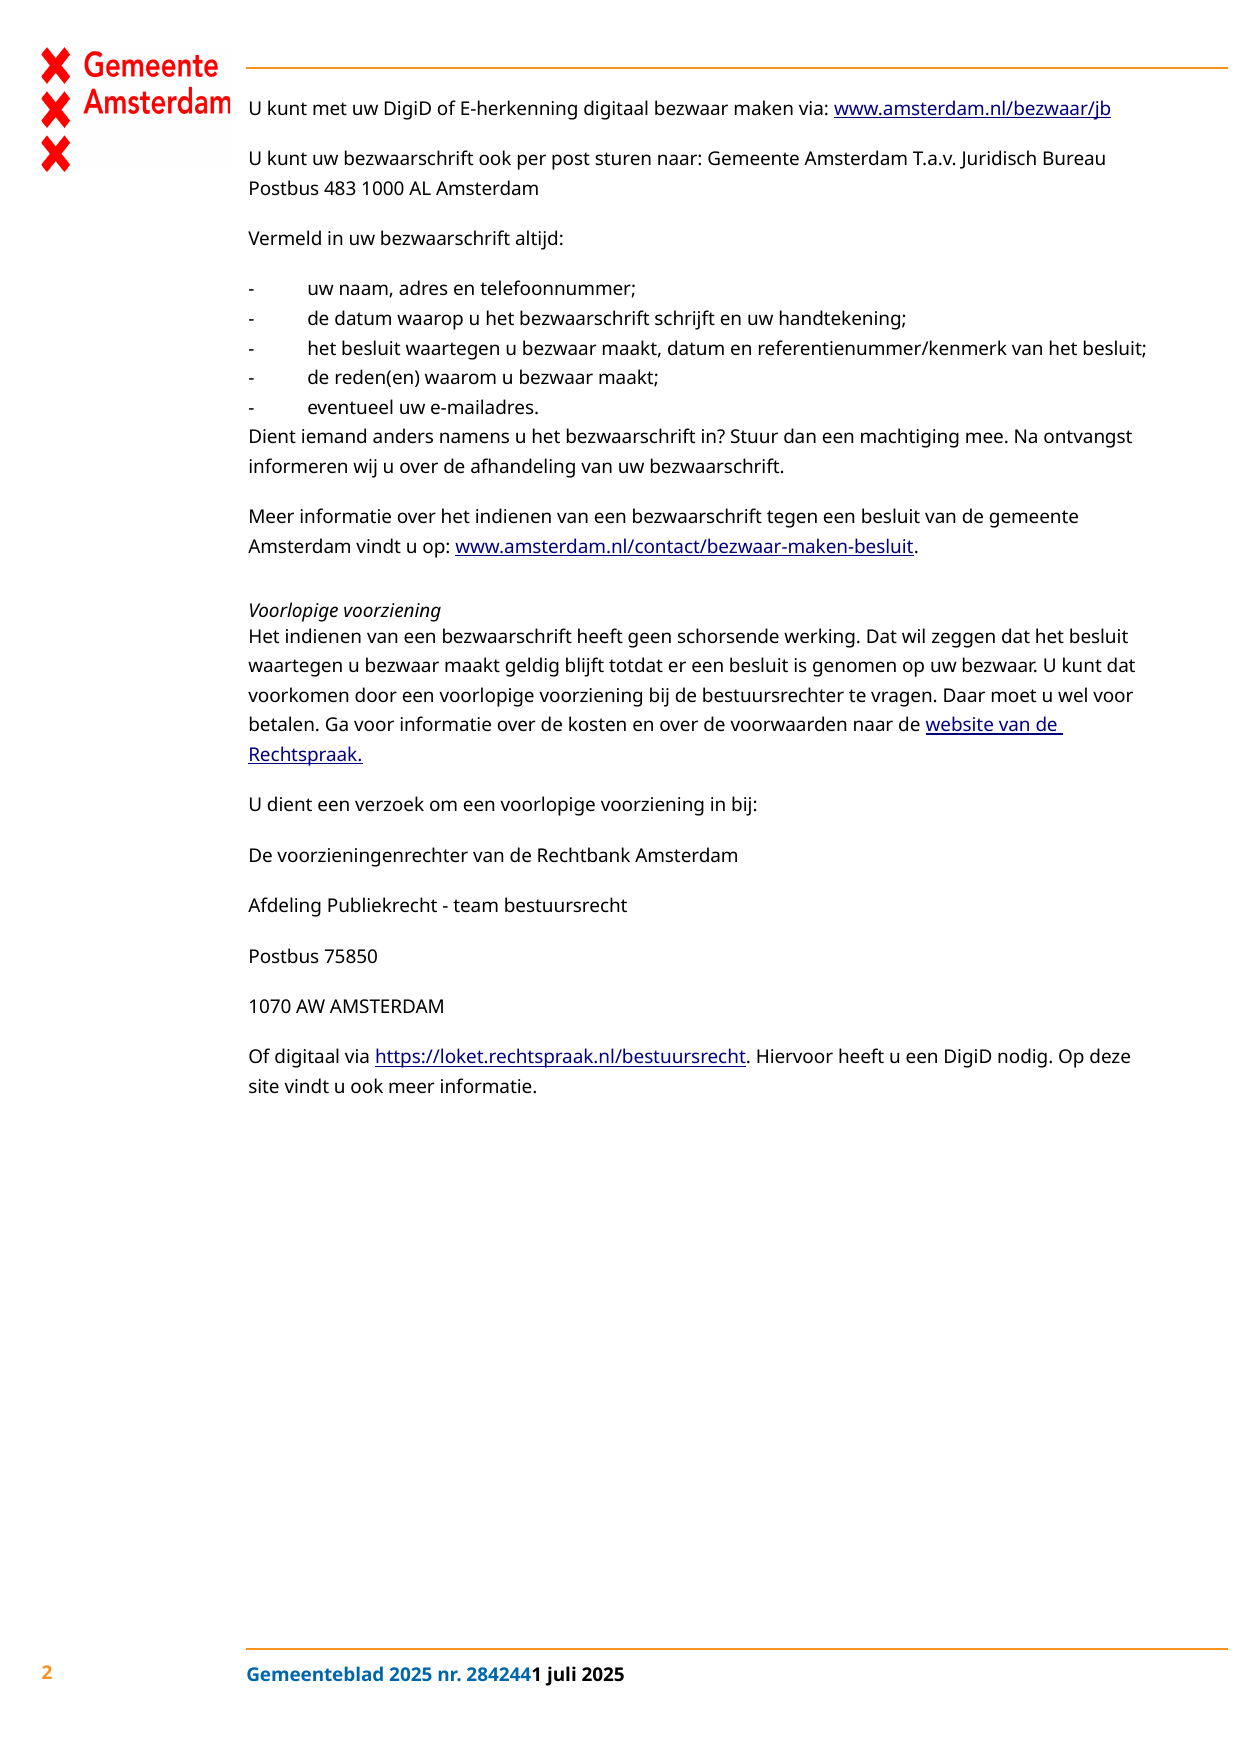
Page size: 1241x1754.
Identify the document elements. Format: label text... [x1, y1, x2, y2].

text 1070 AW AMSTERDAM [248, 993, 1152, 1019]
list de datum waarop u het bezwaarschrift schrijft en uw handtekening; [248, 305, 1152, 331]
list eventueel uw e-mailadres. [248, 394, 1152, 420]
text Voorlopige voorziening [248, 597, 1152, 623]
picture [41, 47, 231, 172]
text Vermeld in uw bezwaarschrift altijd: [248, 225, 1152, 251]
text Dient iemand anders namens u het bezwaarschrift in? Stuur dan een machtiging mee. Na ontvangst informeren wij u over de afhandeling van uw bezwaarschrift. [248, 423, 1152, 479]
list uw naam, adres en telefoonnummer; [248, 276, 1152, 301]
text Of digitaal via https://loket.rechtspraak.nl/bestuursrecht. Hiervoor heeft u een DigiD nodig. Op deze site vindt u ook meer informatie. [248, 1044, 1152, 1099]
text Meer informatie over het indienen van een bezwaarschrift tegen een besluit van de gemeente Amsterdam vindt u op: www.amsterdam.nl/contact/bezwaar-maken-besluit. [248, 503, 1152, 559]
list de reden(en) waarom u bezwaar maakt; [248, 364, 1152, 390]
text U kunt met uw DigiD of E-herkenning digitaal bezwaar maken via: www.amsterdam.nl/bezwaar/jb [248, 95, 1152, 121]
list het besluit waartegen u bezwaar maakt, datum en referentienummer/kenmerk van het besluit; [248, 335, 1152, 361]
text Postbus 75850 [248, 943, 1152, 968]
text Het indienen van een bezwaarschrift heeft geen schorsende werking. Dat wil zeggen dat het besluit waartegen u bezwaar maakt geldig blijft totdat er een besluit is genomen op uw bezwaar. U kunt dat voorkomen door een voorlopige voorziening bij de bestuursrechter te vragen. Daar moet u wel voor betalen. Ga voor informatie over de kosten en over de voorwaarden naar de website van de Rechtspraak. [248, 623, 1152, 767]
text U kunt uw bezwaarschrift ook per post sturen naar: Gemeente Amsterdam T.a.v. Juridisch Bureau Postbus 483 1000 AL Amsterdam [248, 145, 1152, 201]
text De voorzieningenrechter van de Rechtbank Amsterdam [248, 842, 1152, 868]
text Afdeling Publiekrecht - team bestuursrecht [248, 892, 1152, 918]
text U dient een verzoek om een voorlopige voorziening in bij: [248, 792, 1152, 817]
